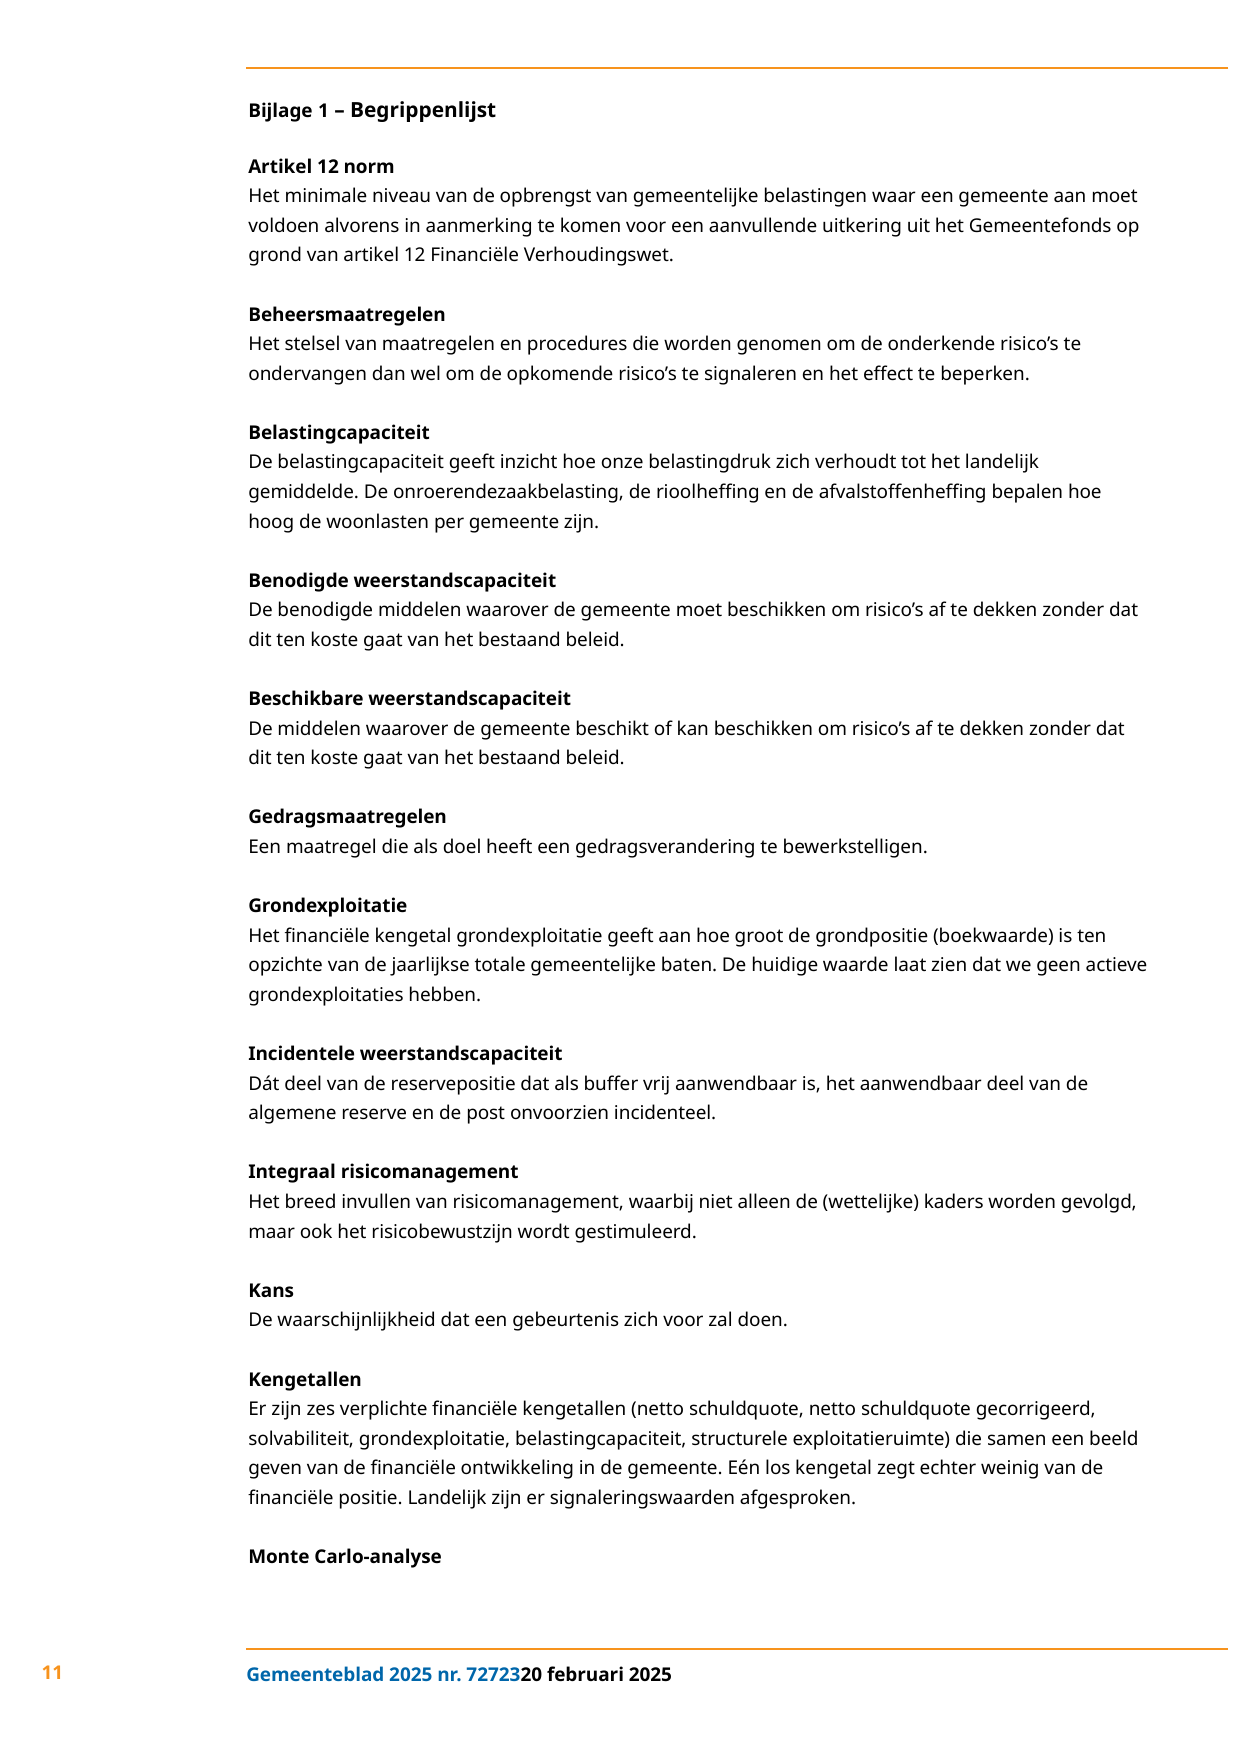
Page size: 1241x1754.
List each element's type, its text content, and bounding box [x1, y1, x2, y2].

text Kengetallen [248, 1366, 1152, 1392]
text Een maatregel die als doel heeft een gedragsverandering te bewerkstelligen. [248, 833, 1152, 859]
text Het stelsel van maatregelen en procedures die worden genomen om de onderkende risico’s te ondervangen dan wel om de opkomende risico’s te signaleren en het effect te beperken. [248, 330, 1152, 386]
text Benodigde weerstandscapaciteit [248, 567, 1152, 593]
text Beschikbare weerstandscapaciteit [248, 685, 1152, 711]
text Er zijn zes verplichte financiële kengetallen (netto schuldquote, netto schuldquote gecorrigeerd, solvabiliteit, grondexploitatie, belastingcapaciteit, structurele exploitatieruimte) die samen een beeld geven van de financiële ontwikkeling in de gemeente. Eén los kengetal zegt echter weinig van de financiële positie. Landelijk zijn er signaleringswaarden afgesproken. [248, 1395, 1152, 1510]
text Belastingcapaciteit [248, 419, 1152, 445]
text Incidentele weerstandscapaciteit [248, 1040, 1152, 1066]
picture [41, 47, 231, 172]
text Het financiële kengetal grondexploitatie geeft aan hoe groot de grondpositie (boekwaarde) is ten opzichte van de jaarlijkse totale gemeentelijke baten. De huidige waarde laat zien dat we geen actieve grondexploitaties hebben. [248, 922, 1152, 1007]
text Monte Carlo-analyse [248, 1543, 1152, 1569]
text Integraal risicomanagement [248, 1159, 1152, 1184]
text De waarschijnlijkheid dat een gebeurtenis zich voor zal doen. [248, 1307, 1152, 1332]
text Het minimale niveau van de opbrengst van gemeentelijke belastingen waar een gemeente aan moet voldoen alvorens in aanmerking te komen voor een aanvullende uitkering uit het Gemeentefonds op grond van artikel 12 Financiële Verhoudingswet. [248, 182, 1152, 267]
text De middelen waarover de gemeente beschikt of kan beschikken om risico’s af te dekken zonder dat dit ten koste gaat van het bestaand beleid. [248, 715, 1152, 770]
text De belastingcapaciteit geeft inzicht hoe onze belastingdruk zich verhoudt tot het landelijk gemiddelde. De onroerendezaakbelasting, de rioolheffing en de afvalstoffenheffing bepalen hoe hoog de woonlasten per gemeente zijn. [248, 449, 1152, 534]
text Kans [248, 1277, 1152, 1303]
text Artikel 12 norm [248, 153, 1152, 179]
text Het breed invullen van risicomanagement, waarbij niet alleen de (wettelijke) kaders worden gevolgd, maar ook het risicobewustzijn wordt gestimuleerd. [248, 1188, 1152, 1244]
text Grondexploitatie [248, 892, 1152, 918]
text Gedragsmaatregelen [248, 804, 1152, 829]
text Bijlage 1 – Begrippenlijst [248, 95, 1152, 123]
text Beheersmaatregelen [248, 301, 1152, 327]
text De benodigde middelen waarover de gemeente moet beschikken om risico’s af te dekken zonder dat dit ten koste gaat van het bestaand beleid. [248, 597, 1152, 652]
text Dát deel van de reservepositie dat als buffer vrij aanwendbaar is, het aanwendbaar deel van de algemene reserve en de post onvoorzien incidenteel. [248, 1070, 1152, 1125]
